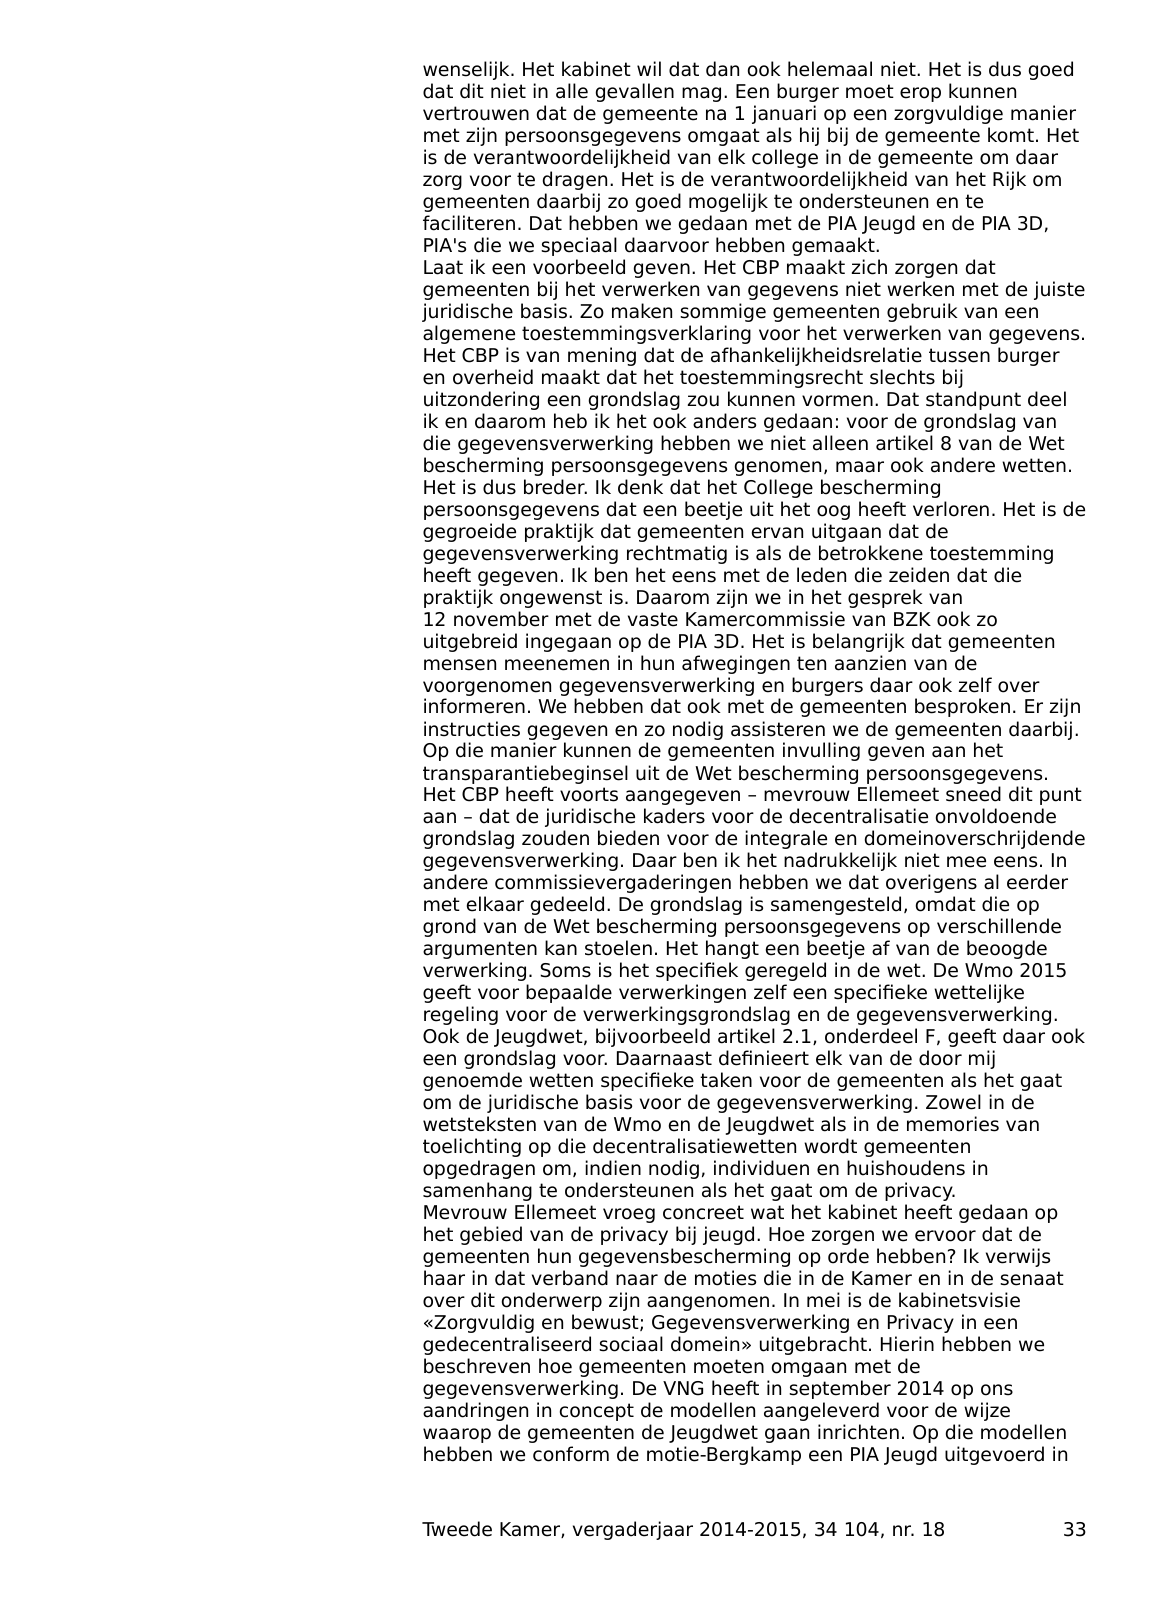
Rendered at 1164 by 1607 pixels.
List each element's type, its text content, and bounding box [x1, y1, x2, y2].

text Laat ik een voorbeeld geven. Het CBP maakt zich zorgen dat gemeenten bij het verwerken van gegevens niet werken met de juiste juridische basis. Zo maken sommige gemeenten gebruik van een algemene toestemmingsverklaring voor het verwerken van gegevens. Het CBP is van mening dat de afhankelijkheidsrelatie tussen burger en overheid maakt dat het toestemmingsrecht slechts bij uitzondering een grondslag zou kunnen vormen. Dat standpunt deel ik en daarom heb ik het ook anders gedaan: voor de grondslag van die gegevensverwerking hebben we niet alleen artikel 8 van de Wet bescherming persoonsgegevens genomen, maar ook andere wetten. Het is dus breder. Ik denk dat het College bescherming persoonsgegevens dat een beetje uit het oog heeft verloren. Het is de gegroeide praktijk dat gemeenten ervan uitgaan dat de gegevensverwerking rechtmatig is als de betrokkene toestemming heeft gegeven. Ik ben het eens met de leden die zeiden dat die praktijk ongewenst is. Daarom zijn we in het gesprek van 12 november met de vaste Kamercommissie van BZK ook zo uitgebreid ingegaan op de PIA 3D. Het is belangrijk dat gemeenten mensen meenemen in hun afwegingen ten aanzien van de voorgenomen gegevensverwerking en burgers daar ook zelf over informeren. We hebben dat ook met de gemeenten besproken. Er zijn instructies gegeven en zo nodig assisteren we de gemeenten daarbij. Op die manier kunnen de gemeenten invulling geven aan het transparantiebeginsel uit de Wet bescherming persoonsgegevens. [422, 257, 1087, 784]
text Het CBP heeft voorts aangegeven – mevrouw Ellemeet sneed dit punt aan – dat de juridische kaders voor de decentralisatie onvoldoende grondslag zouden bieden voor de integrale en domeinoverschrijdende gegevensverwerking. Daar ben ik het nadrukkelijk niet mee eens. In andere commissievergaderingen hebben we dat overigens al eerder met elkaar gedeeld. De grondslag is samengesteld, omdat die op grond van de Wet bescherming persoonsgegevens op verschillende argumenten kan stoelen. Het hangt een beetje af van de beoogde verwerking. Soms is het specifiek geregeld in de wet. De Wmo 2015 geeft voor bepaalde verwerkingen zelf een specifieke wettelijke regeling voor de verwerkingsgrondslag en de gegevensverwerking. Ook de Jeugdwet, bijvoorbeeld artikel 2.1, onderdeel F, geeft daar ook een grondslag voor. Daarnaast definieert elk van de door mij genoemde wetten specifieke taken voor de gemeenten als het gaat om de juridische basis voor de gegevensverwerking. Zowel in de wetsteksten van de Wmo en de Jeugdwet als in de memories van toelichting op die decentralisatiewetten wordt gemeenten opgedragen om, indien nodig, individuen en huishoudens in samenhang te ondersteunen als het gaat om de privacy. [422, 784, 1087, 1202]
text wenselijk. Het kabinet wil dat dan ook helemaal niet. Het is dus goed dat dit niet in alle gevallen mag. Een burger moet erop kunnen vertrouwen dat de gemeente na 1 januari op een zorgvuldige manier met zijn persoonsgegevens omgaat als hij bij de gemeente komt. Het is de verantwoordelijkheid van elk college in de gemeente om daar zorg voor te dragen. Het is de verantwoordelijkheid van het Rijk om gemeenten daarbij zo goed mogelijk te ondersteunen en te faciliteren. Dat hebben we gedaan met de PIA Jeugd en de PIA 3D, PIA's die we speciaal daarvoor hebben gemaakt. [422, 59, 1087, 257]
text Mevrouw Ellemeet vroeg concreet wat het kabinet heeft gedaan op het gebied van de privacy bij jeugd. Hoe zorgen we ervoor dat de gemeenten hun gegevensbescherming op orde hebben? Ik verwijs haar in dat verband naar de moties die in de Kamer en in de senaat over dit onderwerp zijn aangenomen. In mei is de kabinetsvisie «Zorgvuldig en bewust; Gegevensverwerking en Privacy in een gedecentraliseerd sociaal domein» uitgebracht. Hierin hebben we beschreven hoe gemeenten moeten omgaan met de gegevensverwerking. De VNG heeft in september 2014 op ons aandringen in concept de modellen aangeleverd voor de wijze waarop de gemeenten de Jeugdwet gaan inrichten. Op die modellen hebben we conform de motie-Bergkamp een PIA Jeugd uitgevoerd in [422, 1202, 1087, 1466]
